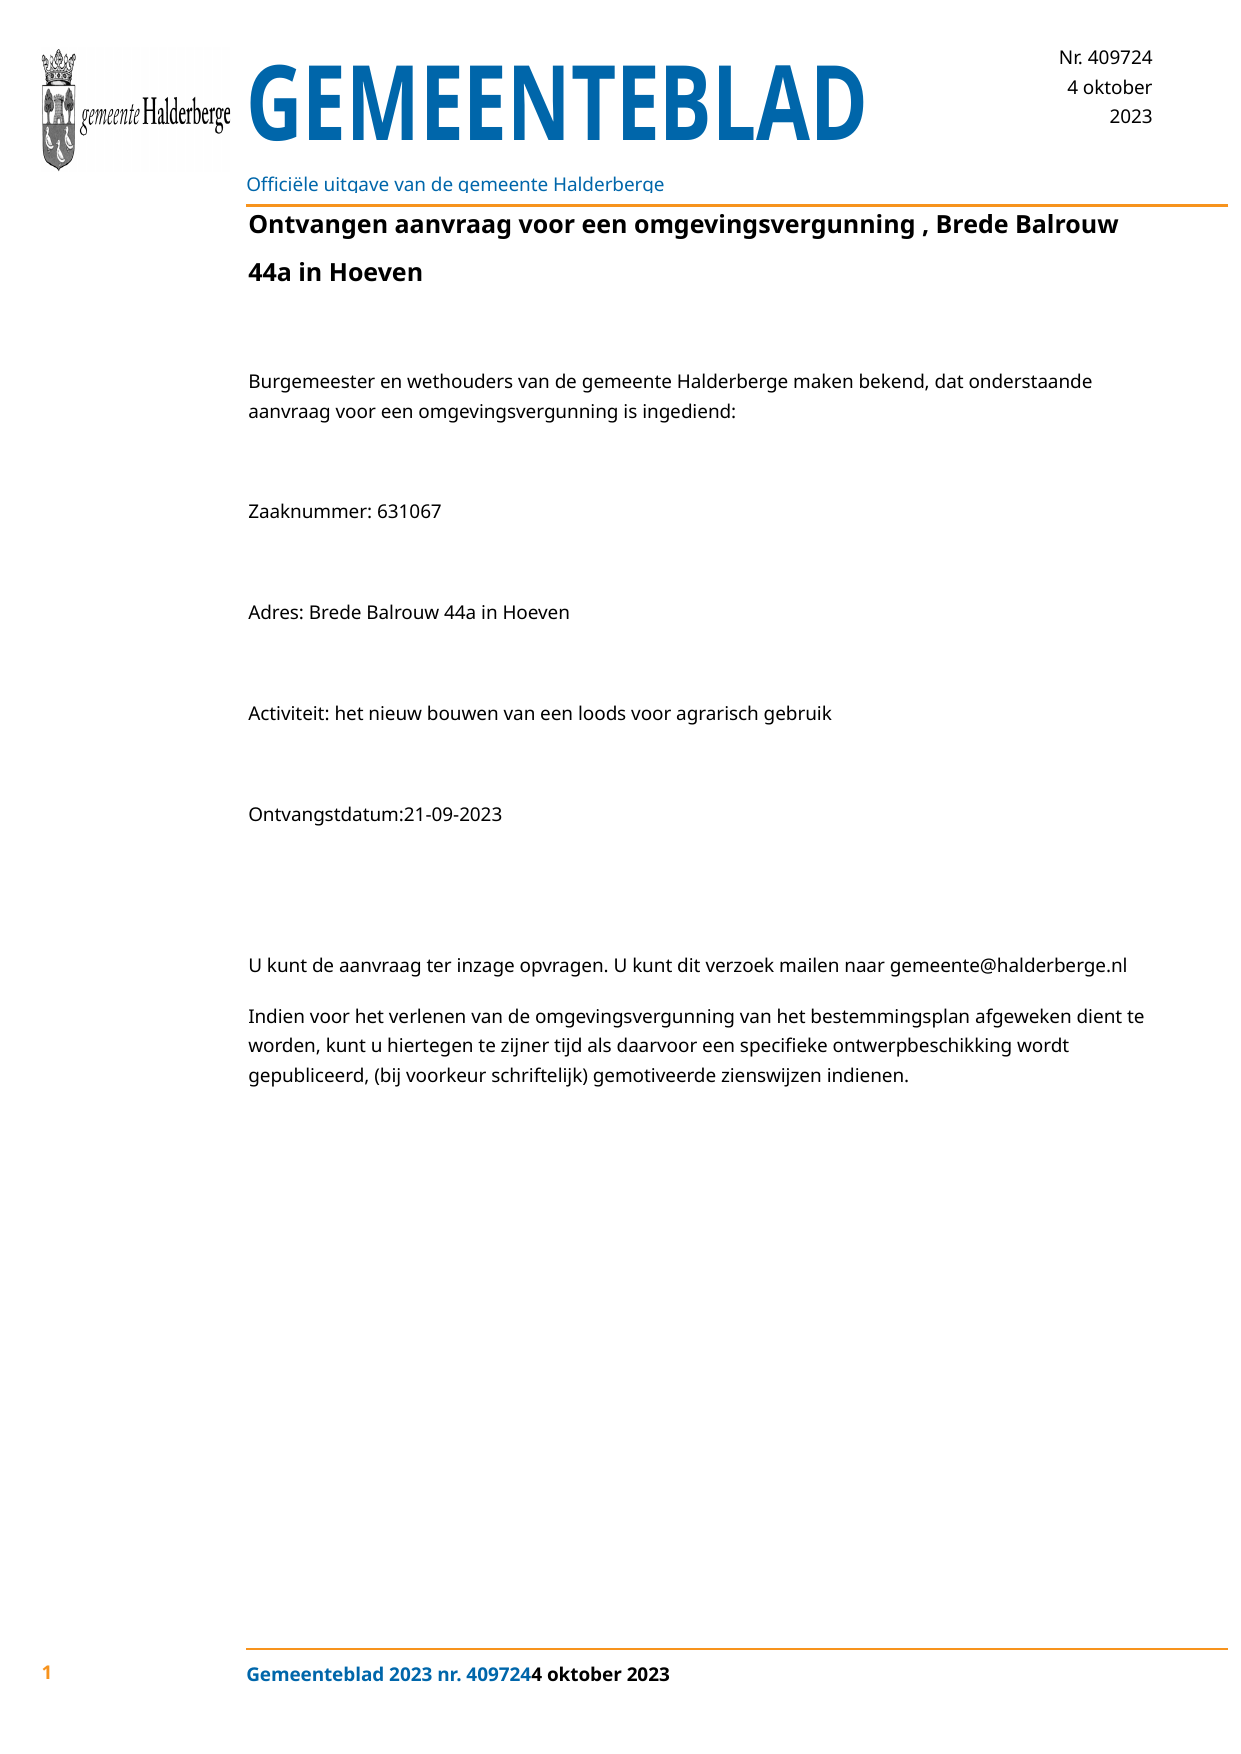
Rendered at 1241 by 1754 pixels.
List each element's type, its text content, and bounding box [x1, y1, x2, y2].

text Activiteit: het nieuw bouwen van een loods voor agrarisch gebruik [248, 700, 1152, 726]
text Adres: Brede Balrouw 44a in Hoeven [248, 599, 1152, 625]
text U kunt de aanvraag ter inzage opvragen. U kunt dit verzoek mailen naar gemeente@halderberge.nl [248, 952, 1152, 978]
text Ontvangstdatum:21-09-2023 [248, 801, 1152, 827]
text Zaaknummer: 631067 [248, 499, 1152, 524]
text Indien voor het verlenen van de omgevingsvergunning van het bestemmingsplan afgeweken dient te worden, kunt u hiertegen te zijner tijd als daarvoor een specifieke ontwerpbeschikking wordt gepubliceerd, (bij voorkeur schriftelijk) gemotiveerde zienswijzen indienen. [248, 1003, 1152, 1088]
picture [41, 47, 231, 172]
text Burgemeester en wethouders van de gemeente Halderberge maken bekend, dat onderstaande aanvraag voor een omgevingsvergunning is ingediend: [248, 368, 1152, 424]
text Ontvangen aanvraag voor een omgevingsvergunning , Brede Balrouw 44a in Hoeven [248, 207, 1152, 288]
